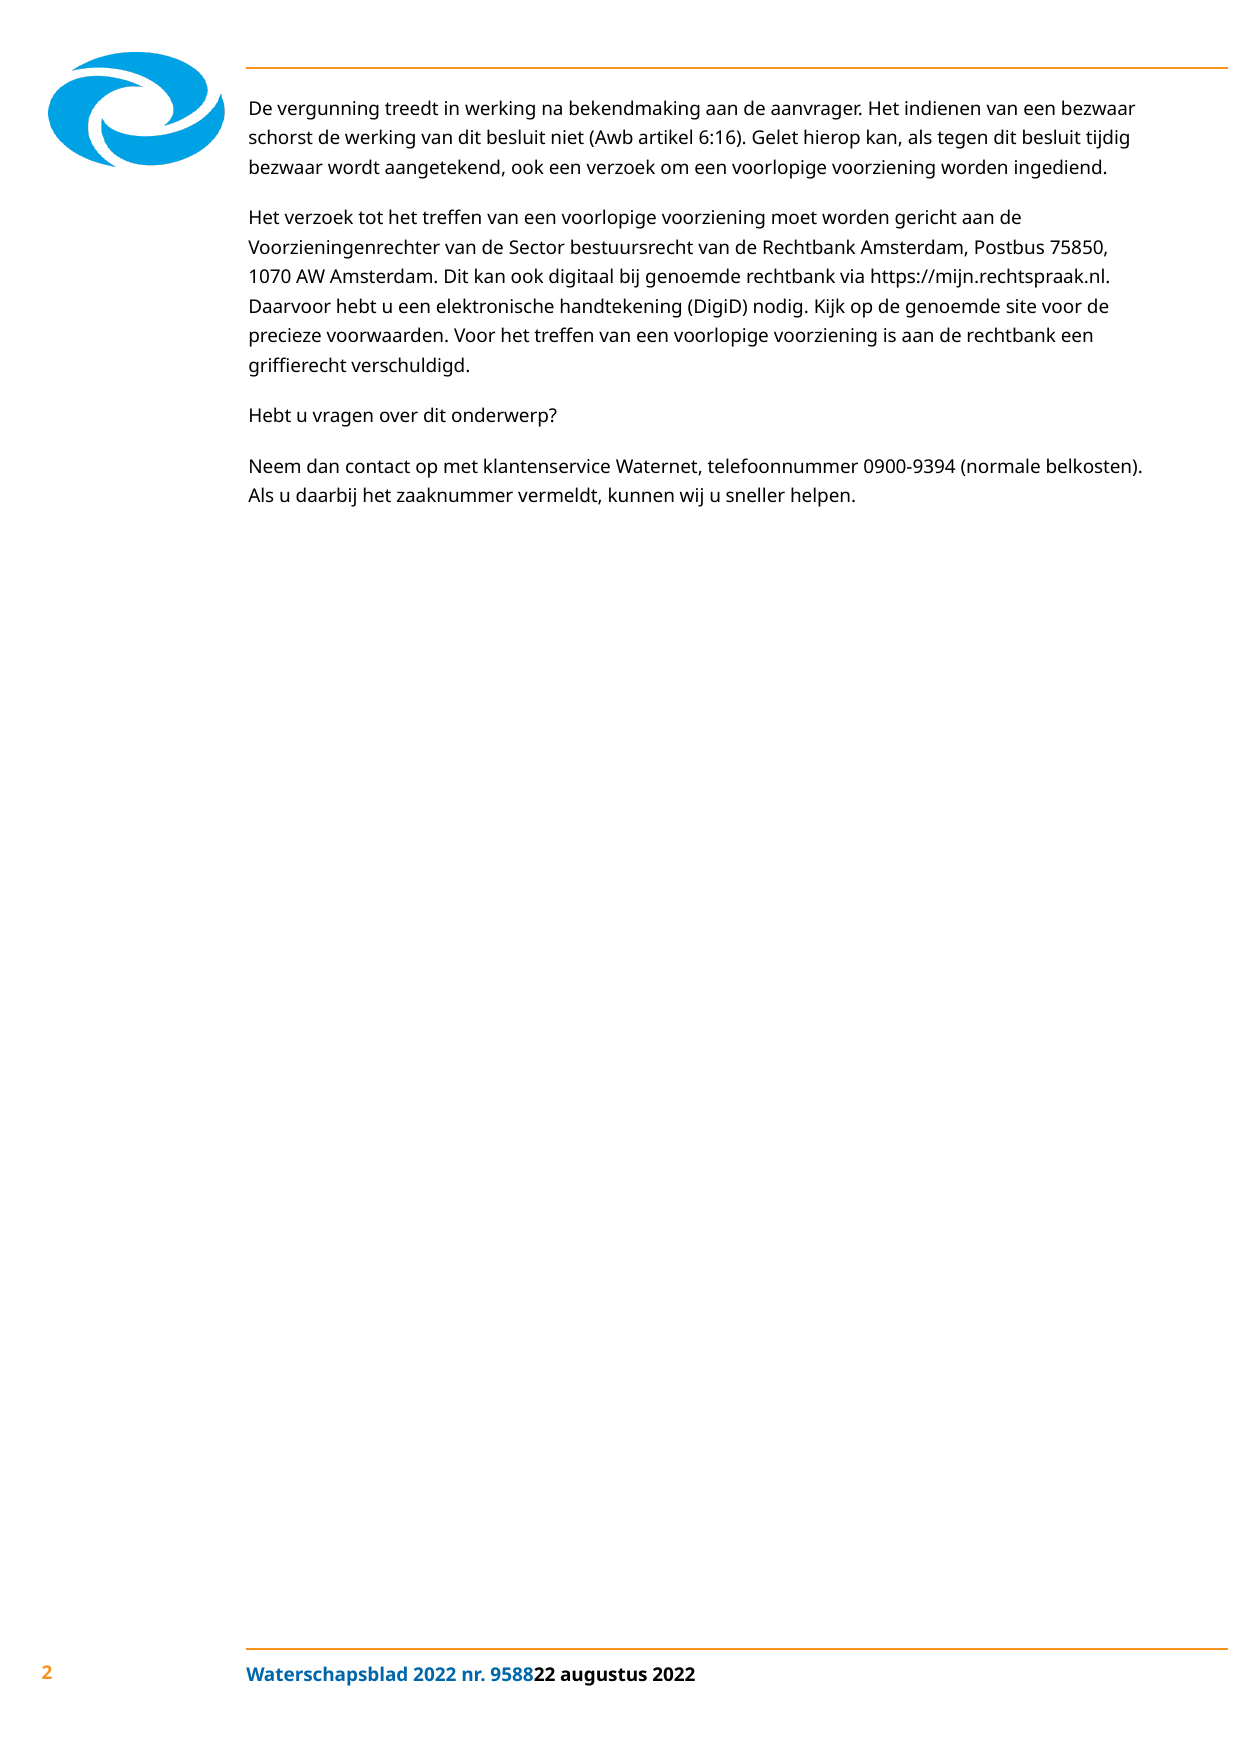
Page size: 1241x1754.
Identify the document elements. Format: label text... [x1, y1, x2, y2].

picture [41, 47, 231, 172]
text Neem dan contact op met klantenservice Waternet, telefoonnummer 0900-9394 (normale belkosten). Als u daarbij het zaaknummer vermeldt, kunnen wij u sneller helpen. [248, 453, 1152, 508]
text Hebt u vragen over dit onderwerp? [248, 403, 1152, 428]
text Het verzoek tot het treffen van een voorlopige voorziening moet worden gericht aan de Voorzieningenrechter van de Sector bestuursrecht van de Rechtbank Amsterdam, Postbus 75850, 1070 AW Amsterdam. Dit kan ook digitaal bij genoemde rechtbank via https://mijn.rechtspraak.nl. Daarvoor hebt u een elektronische handtekening (DigiD) nodig. Kijk op de genoemde site voor de precieze voorwaarden. Voor het treffen van een voorlopige voorziening is aan de rechtbank een griffierecht verschuldigd. [248, 204, 1152, 378]
text De vergunning treedt in werking na bekendmaking aan de aanvrager. Het indienen van een bezwaar schorst de werking van dit besluit niet (Awb artikel 6:16). Gelet hierop kan, als tegen dit besluit tijdig bezwaar wordt aangetekend, ook een verzoek om een voorlopige voorziening worden ingediend. [248, 95, 1152, 180]
